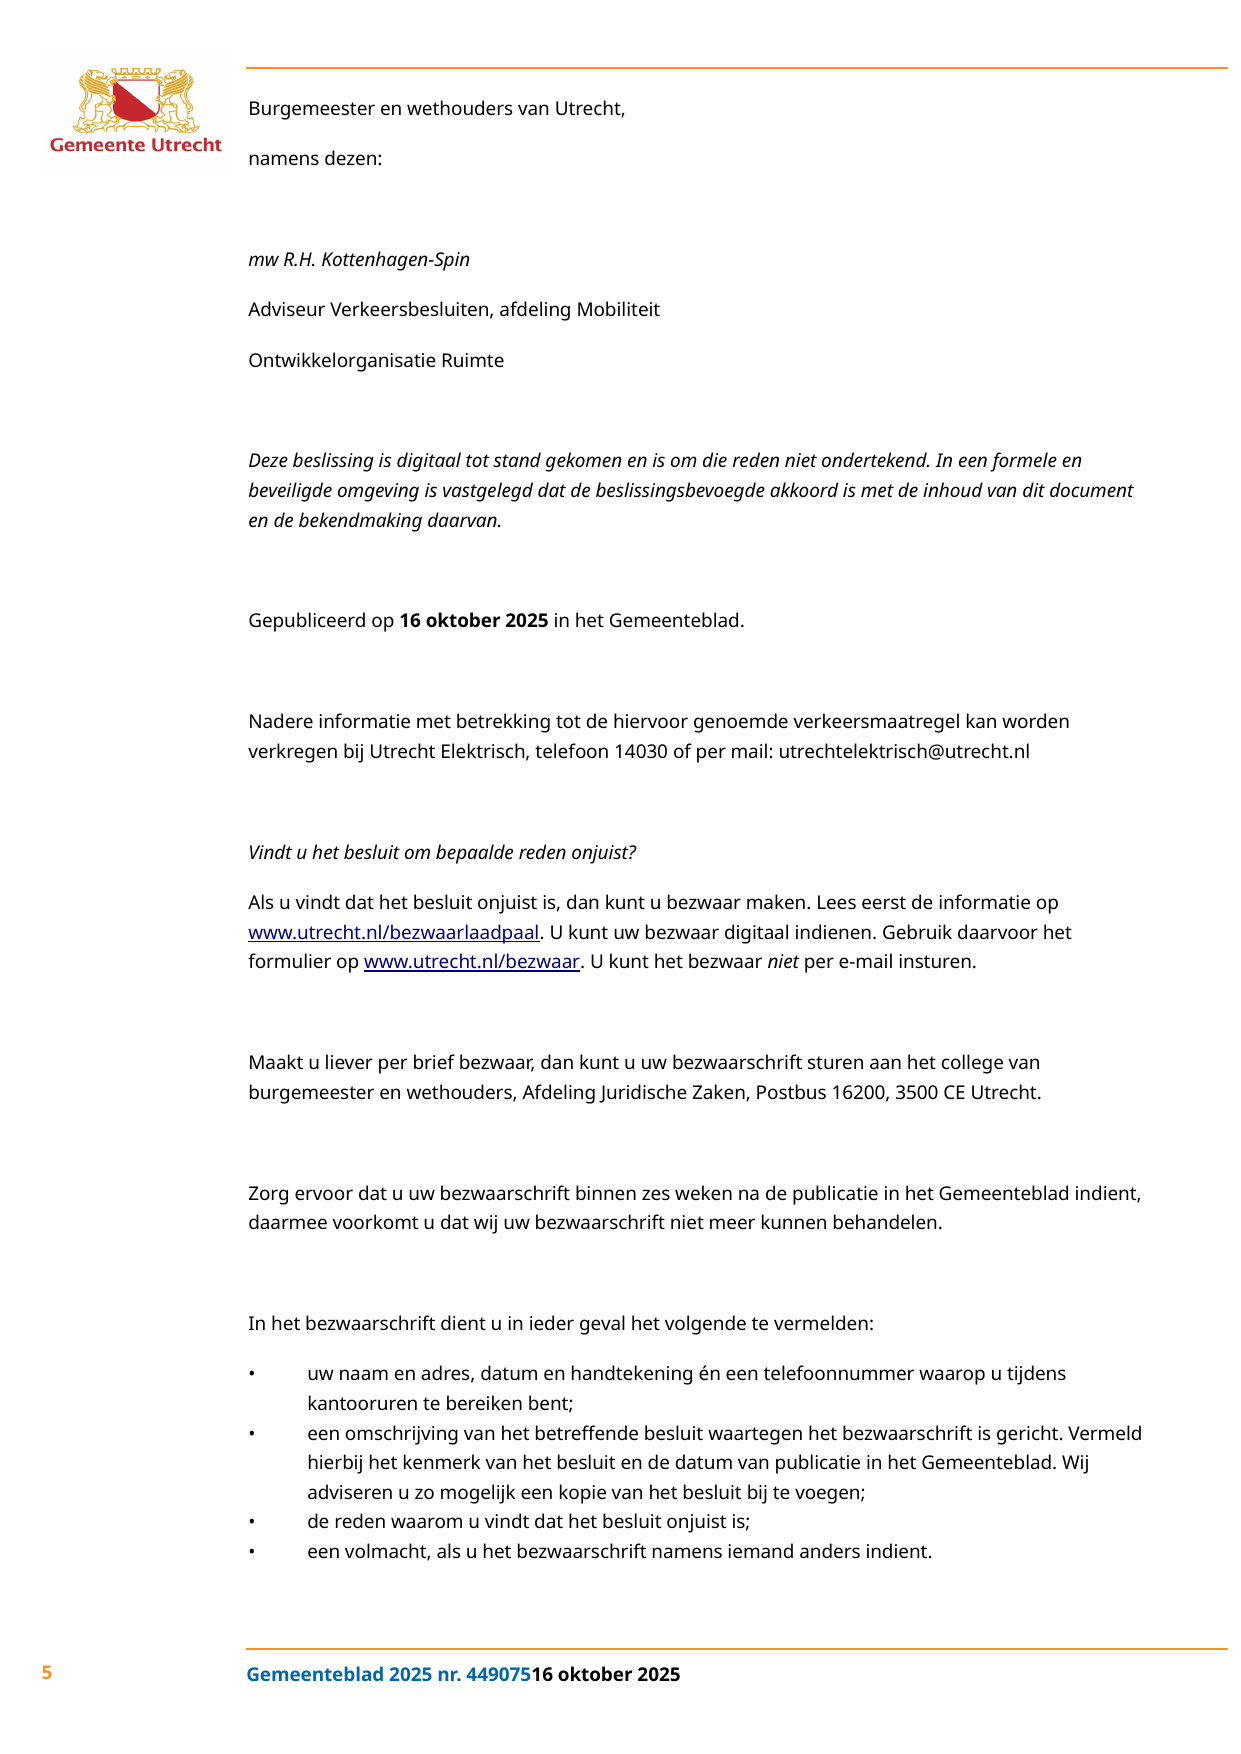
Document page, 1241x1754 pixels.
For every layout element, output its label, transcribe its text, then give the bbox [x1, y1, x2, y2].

text In het bezwaarschrift dient u in ieder geval het volgende te vermelden: [248, 1310, 1152, 1336]
list de reden waarom u vindt dat het besluit onjuist is; [248, 1508, 1152, 1534]
text Vindt u het besluit om bepaalde reden onjuist? [248, 839, 1152, 865]
text Als u vindt dat het besluit onjuist is, dan kunt u bezwaar maken. Lees eerst de informatie op www.utrecht.nl/bezwaarlaadpaal. U kunt uw bezwaar digitaal indienen. Gebruik daarvoor het formulier op www.utrecht.nl/bezwaar. U kunt het bezwaar niet per e-mail insturen. [248, 889, 1152, 974]
text namens dezen: [248, 145, 1152, 171]
list een volmacht, als u het bezwaarschrift namens iemand anders indient. [248, 1538, 1152, 1564]
text Gepubliceerd op 16 oktober 2025 in het Gemeenteblad. [248, 608, 1152, 633]
text Adviseur Verkeersbesluiten, afdeling Mobiliteit [248, 296, 1152, 322]
list een omschrijving van het betreffende besluit waartegen het bezwaarschrift is gericht. Vermeld hierbij het kenmerk van het besluit en de datum van publicatie in het Gemeenteblad. Wij adviseren u zo mogelijk een kopie van het besluit bij te voegen; [248, 1420, 1152, 1505]
text Ontwikkelorganisatie Ruimte [248, 347, 1152, 373]
text Burgemeester en wethouders van Utrecht, [248, 95, 1152, 121]
text Nadere informatie met betrekking tot de hiervoor genoemde verkeersmaatregel kan worden verkregen bij Utrecht Elektrisch, telefoon 14030 of per mail: utrechtelektrisch@utrecht.nl [248, 708, 1152, 764]
picture [41, 47, 231, 172]
text Maakt u liever per brief bezwaar, dan kunt u uw bezwaarschrift sturen aan het college van burgemeester en wethouders, Afdeling Juridische Zaken, Postbus 16200, 3500 CE Utrecht. [248, 1049, 1152, 1105]
text Deze beslissing is digitaal tot stand gekomen en is om die reden niet ondertekend. In een formele en beveiligde omgeving is vastgelegd dat de beslissingsbevoegde akkoord is met de inhoud van dit document en de bekendmaking daarvan. [248, 448, 1152, 533]
text Zorg ervoor dat u uw bezwaarschrift binnen zes weken na de publicatie in het Gemeenteblad indient, daarmee voorkomt u dat wij uw bezwaarschrift niet meer kunnen behandelen. [248, 1180, 1152, 1235]
text mw R.H. Kottenhagen-Spin [248, 246, 1152, 272]
list uw naam en adres, datum en handtekening én een telefoonnummer waarop u tijdens kantooruren te bereiken bent; [248, 1361, 1152, 1416]
